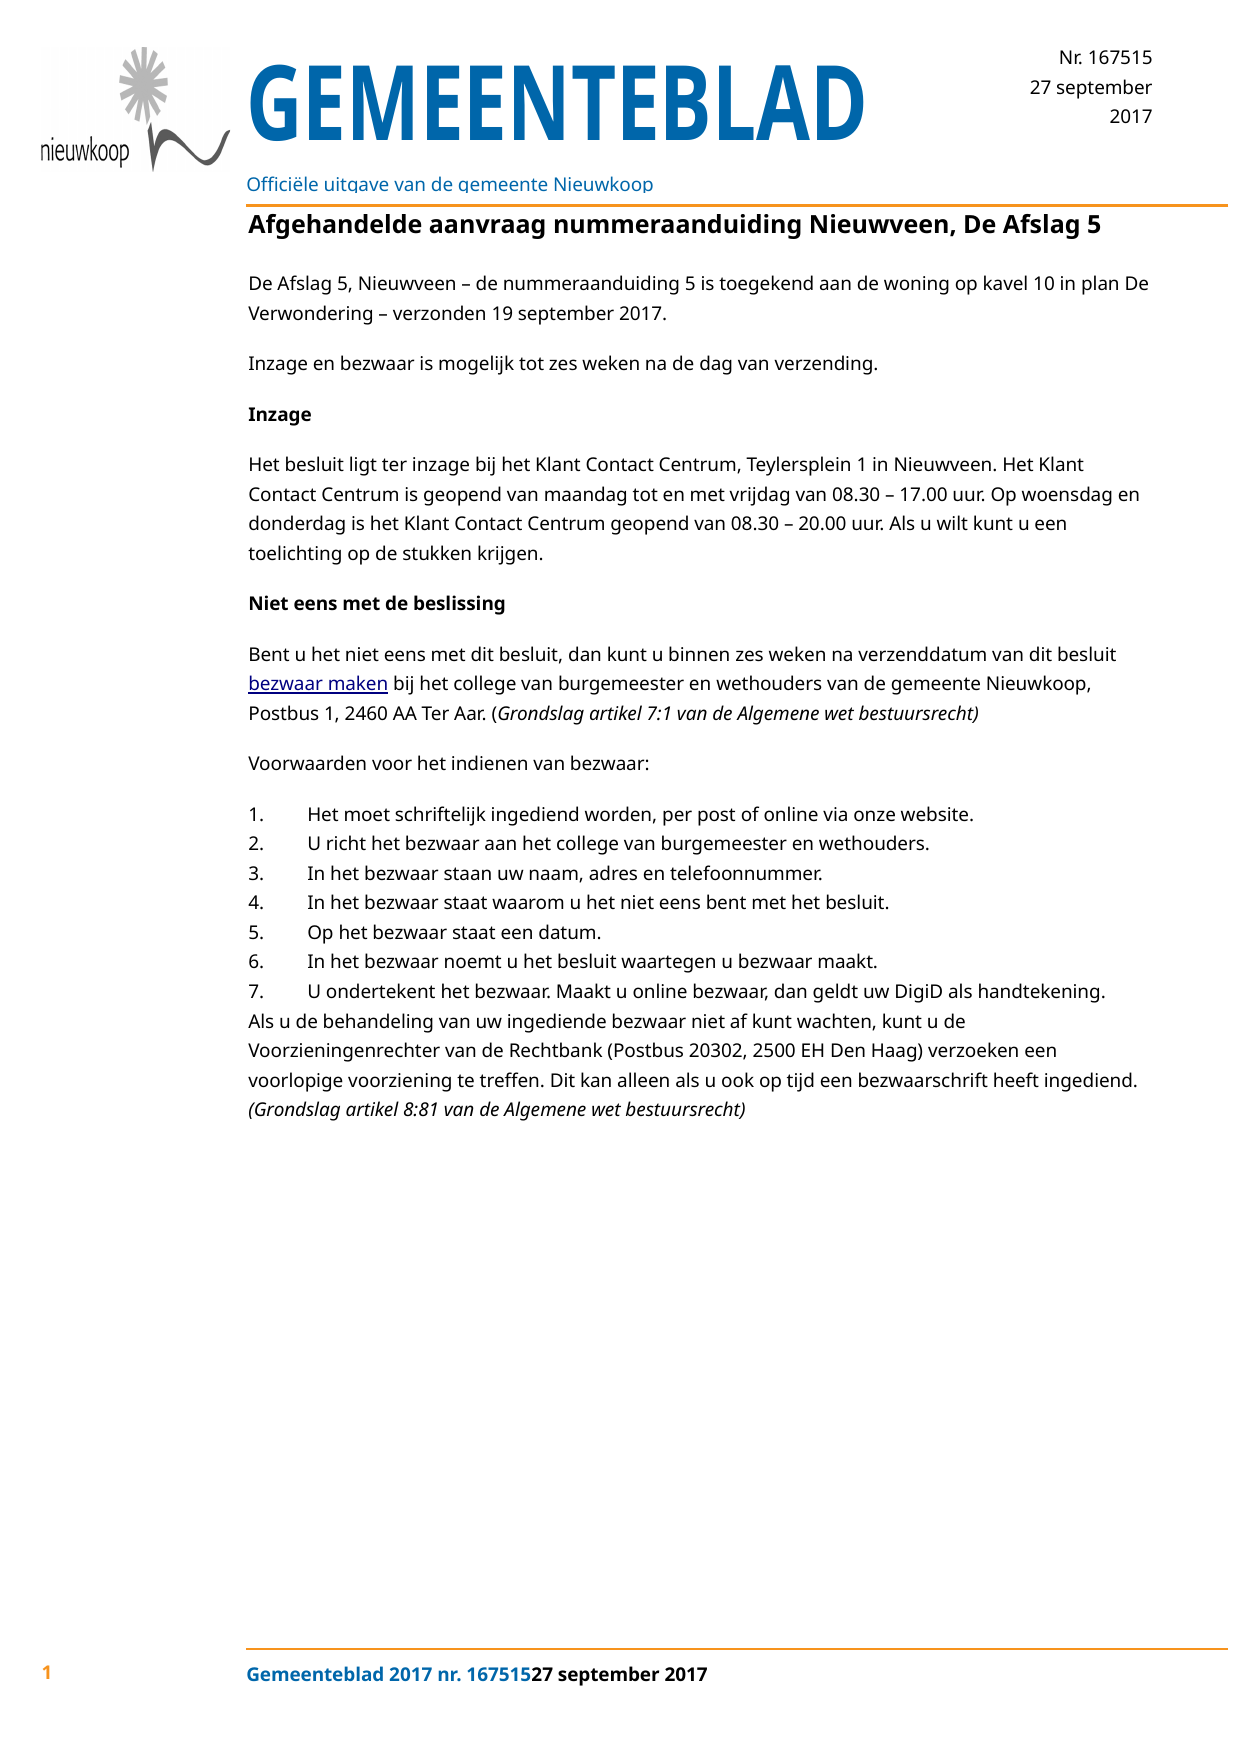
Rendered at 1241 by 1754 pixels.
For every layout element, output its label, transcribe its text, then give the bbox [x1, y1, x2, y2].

list In het bezwaar staat waarom u het niet eens bent met het besluit. [248, 889, 1152, 915]
text Als u de behandeling van uw ingediende bezwaar niet af kunt wachten, kunt u de Voorzieningenrechter van de Rechtbank (Postbus 20302, 2500 EH Den Haag) verzoeken een voorlopige voorziening te treffen. Dit kan alleen als u ook op tijd een bezwaarschrift heeft ingediend. (Grondslag artikel 8:81 van de Algemene wet bestuursrecht) [248, 1008, 1152, 1122]
text Het besluit ligt ter inzage bij het Klant Contact Centrum, Teylersplein 1 in Nieuwveen. Het Klant Contact Centrum is geopend van maandag tot en met vrijdag van 08.30 – 17.00 uur. Op woensdag en donderdag is het Klant Contact Centrum geopend van 08.30 – 20.00 uur. Als u wilt kunt u een toelichting op de stukken krijgen. [248, 451, 1152, 566]
list U richt het bezwaar aan het college van burgemeester en wethouders. [248, 830, 1152, 856]
text Voorwaarden voor het indienen van bezwaar: [248, 750, 1152, 776]
picture [41, 47, 231, 172]
text Inzage [248, 401, 1152, 426]
text De Afslag 5, Nieuwveen – de nummeraanduiding 5 is toegekend aan de woning op kavel 10 in plan De Verwondering – verzonden 19 september 2017. [248, 270, 1152, 326]
list In het bezwaar staan uw naam, adres en telefoonnummer. [248, 860, 1152, 886]
list In het bezwaar noemt u het besluit waartegen u bezwaar maakt. [248, 949, 1152, 974]
text Afgehandelde aanvraag nummeraanduiding Nieuwveen, De Afslag 5 [248, 207, 1152, 241]
text Inzage en bezwaar is mogelijk tot zes weken na de dag van verzending. [248, 350, 1152, 376]
list U ondertekent het bezwaar. Maakt u online bezwaar, dan geldt uw DigiD als handtekening. [248, 978, 1152, 1004]
text Bent u het niet eens met dit besluit, dan kunt u binnen zes weken na verzenddatum van dit besluit bezwaar maken bij het college van burgemeester en wethouders van de gemeente Nieuwkoop, Postbus 1, 2460 AA Ter Aar. (Grondslag artikel 7:1 van de Algemene wet bestuursrecht) [248, 641, 1152, 726]
list Op het bezwaar staat een datum. [248, 919, 1152, 945]
text Niet eens met de beslissing [248, 590, 1152, 616]
list Het moet schriftelijk ingediend worden, per post of online via onze website. [248, 801, 1152, 826]
